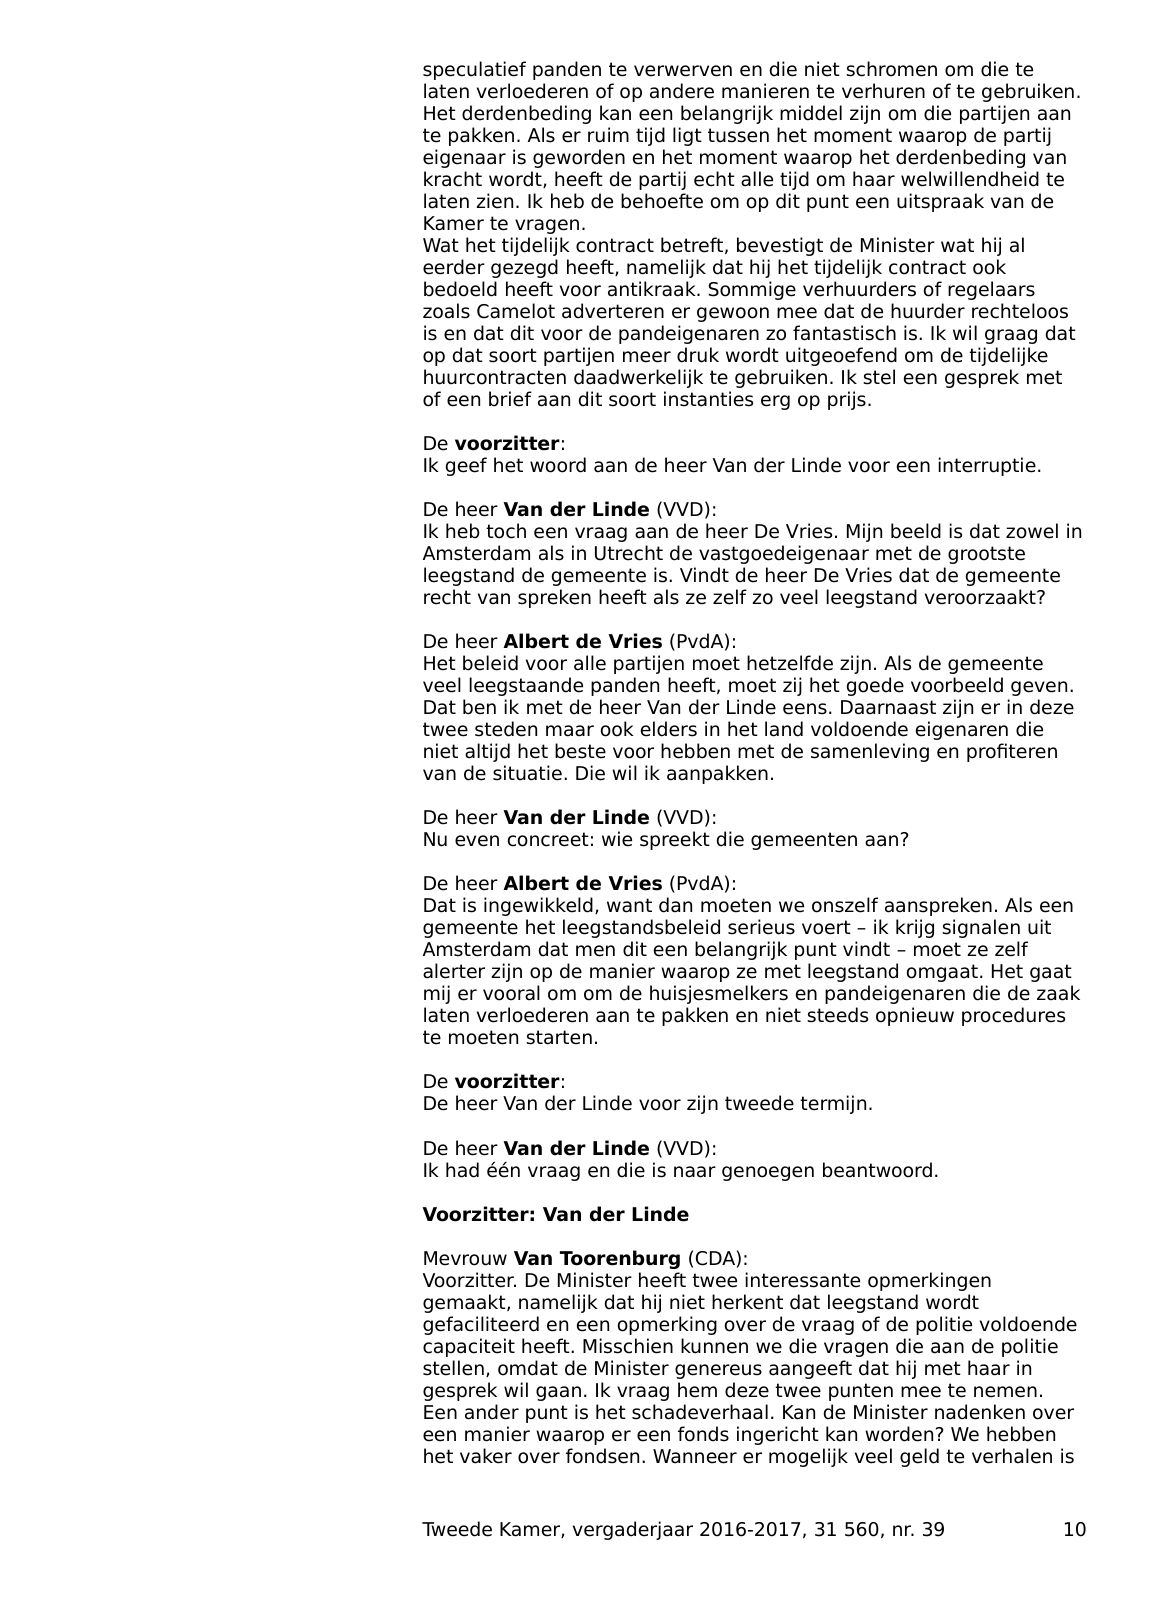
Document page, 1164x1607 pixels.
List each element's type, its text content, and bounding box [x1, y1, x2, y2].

text Ik heb toch een vraag aan de heer De Vries. Mijn beeld is dat zowel in Amsterdam als in Utrecht de vastgoedeigenaar met de grootste leegstand de gemeente is. Vindt de heer De Vries dat de gemeente recht van spreken heeft als ze zelf zo veel leegstand veroorzaakt? [422, 521, 1087, 609]
text Voorzitter. De Minister heeft twee interessante opmerkingen gemaakt, namelijk dat hij niet herkent dat leegstand wordt gefaciliteerd en een opmerking over de vraag of de politie voldoende capaciteit heeft. Misschien kunnen we die vragen die aan de politie stellen, omdat de Minister genereus aangeeft dat hij met haar in gesprek wil gaan. Ik vraag hem deze twee punten mee te nemen. [422, 1270, 1087, 1402]
text De voorzitter: [422, 433, 1087, 455]
subtitle Voorzitter: Van der Linde [422, 1204, 1087, 1226]
text De heer Van der Linde (VVD): [422, 1137, 1087, 1159]
text Ik geef het woord aan de heer Van der Linde voor een interruptie. [422, 455, 1087, 477]
text Nu even concreet: wie spreekt die gemeenten aan? [422, 829, 1087, 851]
text Dat is ingewikkeld, want dan moeten we onszelf aanspreken. Als een gemeente het leegstandsbeleid serieus voert – ik krijg signalen uit Amsterdam dat men dit een belangrijk punt vindt – moet ze zelf alerter zijn op de manier waarop ze met leegstand omgaat. Het gaat mij er vooral om om de huisjesmelkers en pandeigenaren die de zaak laten verloederen aan te pakken en niet steeds opnieuw procedures te moeten starten. [422, 895, 1087, 1049]
text Het beleid voor alle partijen moet hetzelfde zijn. Als de gemeente veel leegstaande panden heeft, moet zij het goede voorbeeld geven. Dat ben ik met de heer Van der Linde eens. Daarnaast zijn er in deze twee steden maar ook elders in het land voldoende eigenaren die niet altijd het beste voor hebben met de samenleving en profiteren van de situatie. Die wil ik aanpakken. [422, 653, 1087, 785]
text Wat het tijdelijk contract betreft, bevestigt de Minister wat hij al eerder gezegd heeft, namelijk dat hij het tijdelijk contract ook bedoeld heeft voor antikraak. Sommige verhuurders of regelaars zoals Camelot adverteren er gewoon mee dat de huurder rechteloos is en dat dit voor de pandeigenaren zo fantastisch is. Ik wil graag dat op dat soort partijen meer druk wordt uitgeoefend om de tijdelijke huurcontracten daadwerkelijk te gebruiken. Ik stel een gesprek met of een brief aan dit soort instanties erg op prijs. [422, 235, 1087, 411]
text Een ander punt is het schadeverhaal. Kan de Minister nadenken over een manier waarop er een fonds ingericht kan worden? We hebben het vaker over fondsen. Wanneer er mogelijk veel geld te verhalen is [422, 1402, 1087, 1468]
text De voorzitter: [422, 1071, 1087, 1093]
text De heer Albert de Vries (PvdA): [422, 873, 1087, 895]
text De heer Van der Linde (VVD): [422, 499, 1087, 521]
text speculatief panden te verwerven en die niet schromen om die te laten verloederen of op andere manieren te verhuren of te gebruiken. Het derdenbeding kan een belangrijk middel zijn om die partijen aan te pakken. Als er ruim tijd ligt tussen het moment waarop de partij eigenaar is geworden en het moment waarop het derdenbeding van kracht wordt, heeft de partij echt alle tijd om haar welwillendheid te laten zien. Ik heb de behoefte om op dit punt een uitspraak van de Kamer te vragen. [422, 59, 1087, 235]
text De heer Albert de Vries (PvdA): [422, 631, 1087, 653]
text Ik had één vraag en die is naar genoegen beantwoord. [422, 1159, 1087, 1181]
text De heer Van der Linde (VVD): [422, 807, 1087, 829]
text De heer Van der Linde voor zijn tweede termijn. [422, 1093, 1087, 1115]
text Mevrouw Van Toorenburg (CDA): [422, 1248, 1087, 1270]
